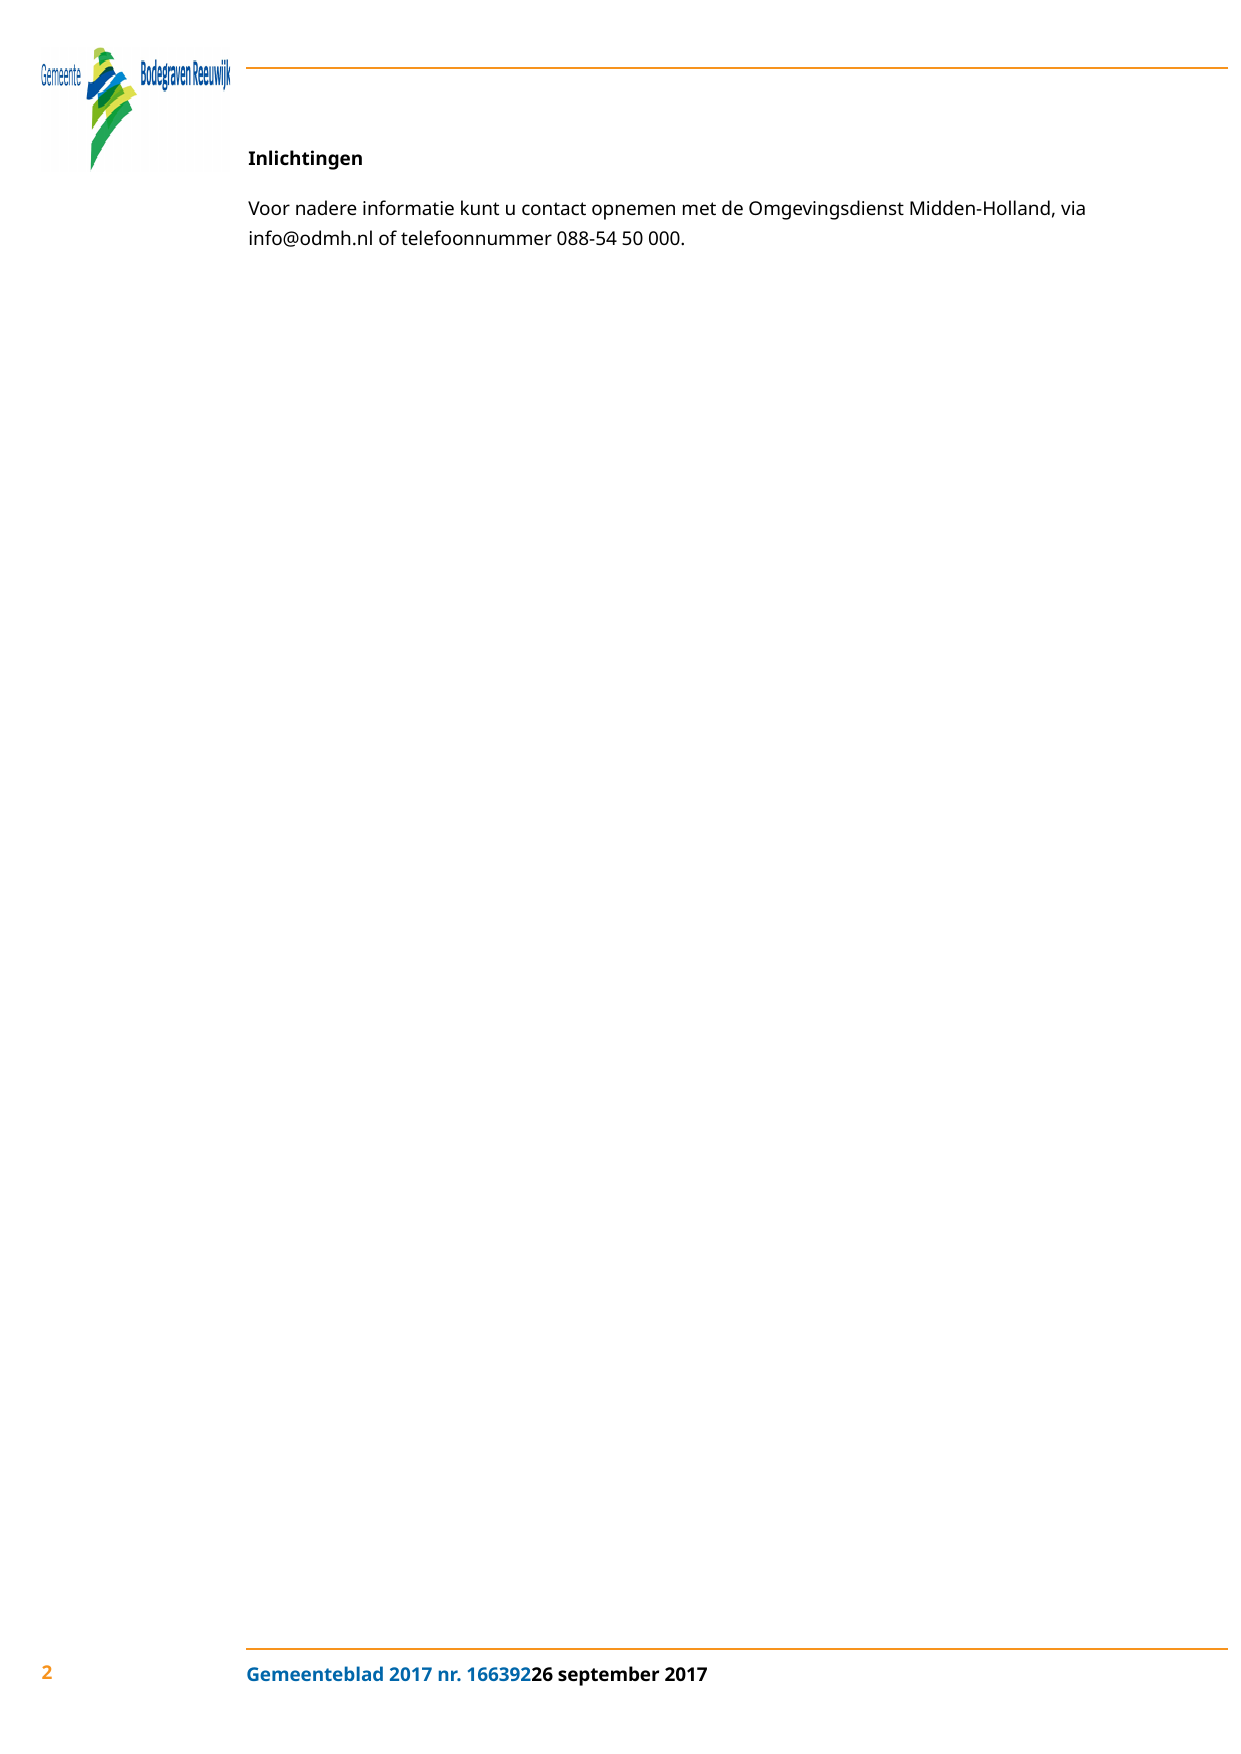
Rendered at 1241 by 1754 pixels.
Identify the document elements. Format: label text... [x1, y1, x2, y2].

text Inlichtingen [248, 145, 1152, 171]
picture [41, 47, 231, 172]
text Voor nadere informatie kunt u contact opnemen met de Omgevingsdienst Midden-Holland, via info@odmh.nl of telefoonnummer 088-54 50 000. [248, 196, 1152, 251]
